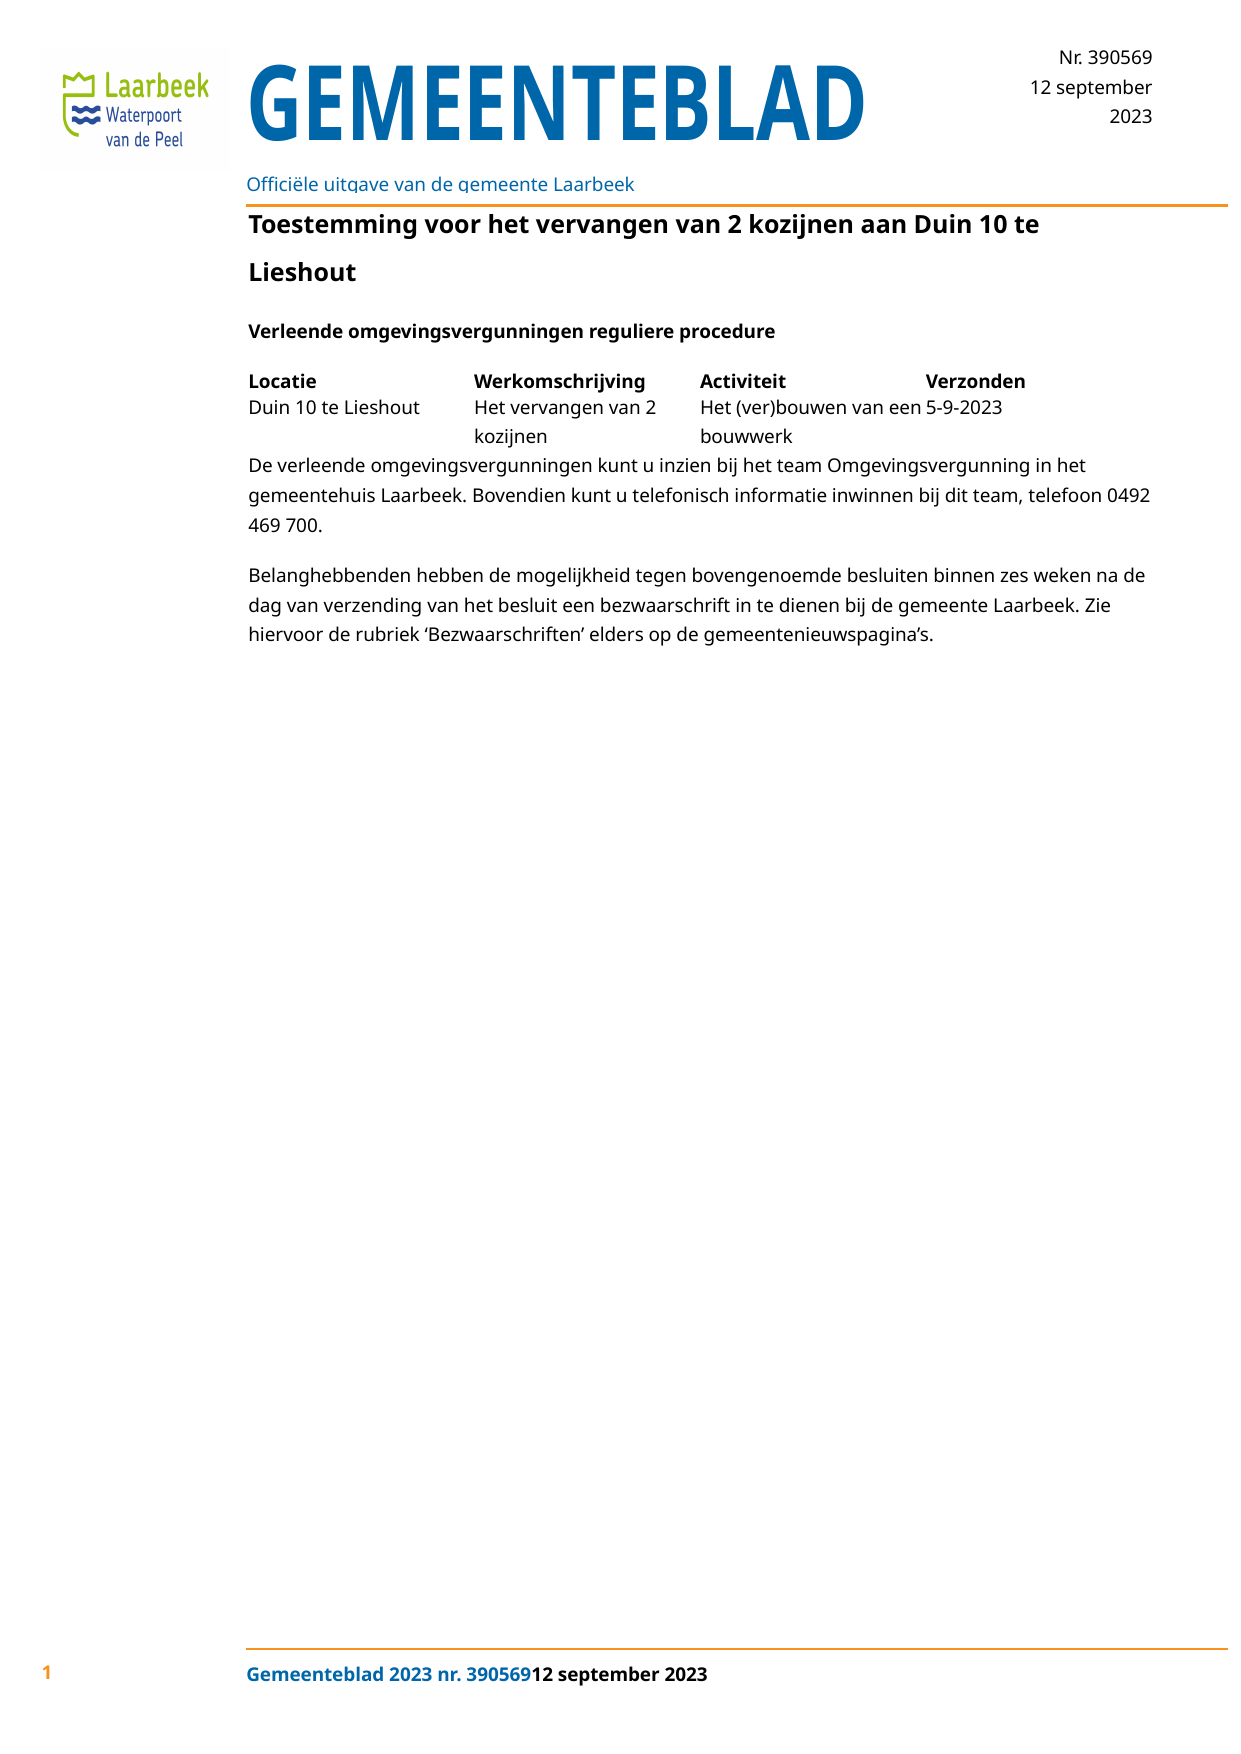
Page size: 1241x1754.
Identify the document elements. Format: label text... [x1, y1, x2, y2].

table_cell Het vervangen van 2 kozijnen [474, 394, 700, 449]
table_cell 5-9-2023 [926, 394, 1152, 449]
table_header Werkomschrijving [474, 369, 700, 394]
table_cell Duin 10 te Lieshout [248, 394, 474, 449]
picture [41, 47, 231, 172]
table_header Verzonden [926, 369, 1152, 394]
text Verleende omgevingsvergunningen reguliere procedure [248, 318, 1152, 344]
table_header Locatie [248, 369, 474, 394]
text De verleende omgevingsvergunningen kunt u inzien bij het team Omgevingsvergunning in het gemeentehuis Laarbeek. Bovendien kunt u telefonisch informatie inwinnen bij dit team, telefoon 0492 469 700. [248, 453, 1152, 538]
text Toestemming voor het vervangen van 2 kozijnen aan Duin 10 te Lieshout [248, 207, 1152, 288]
table_cell Het (ver)bouwen van een bouwwerk [700, 394, 926, 449]
table_header Activiteit [700, 369, 926, 394]
text Belanghebbenden hebben de mogelijkheid tegen bovengenoemde besluiten binnen zes weken na de dag van verzending van het besluit een bezwaarschrift in te dienen bij de gemeente Laarbeek. Zie hiervoor de rubriek ‘Bezwaarschriften’ elders op de gemeentenieuwspagina’s. [248, 562, 1152, 647]
